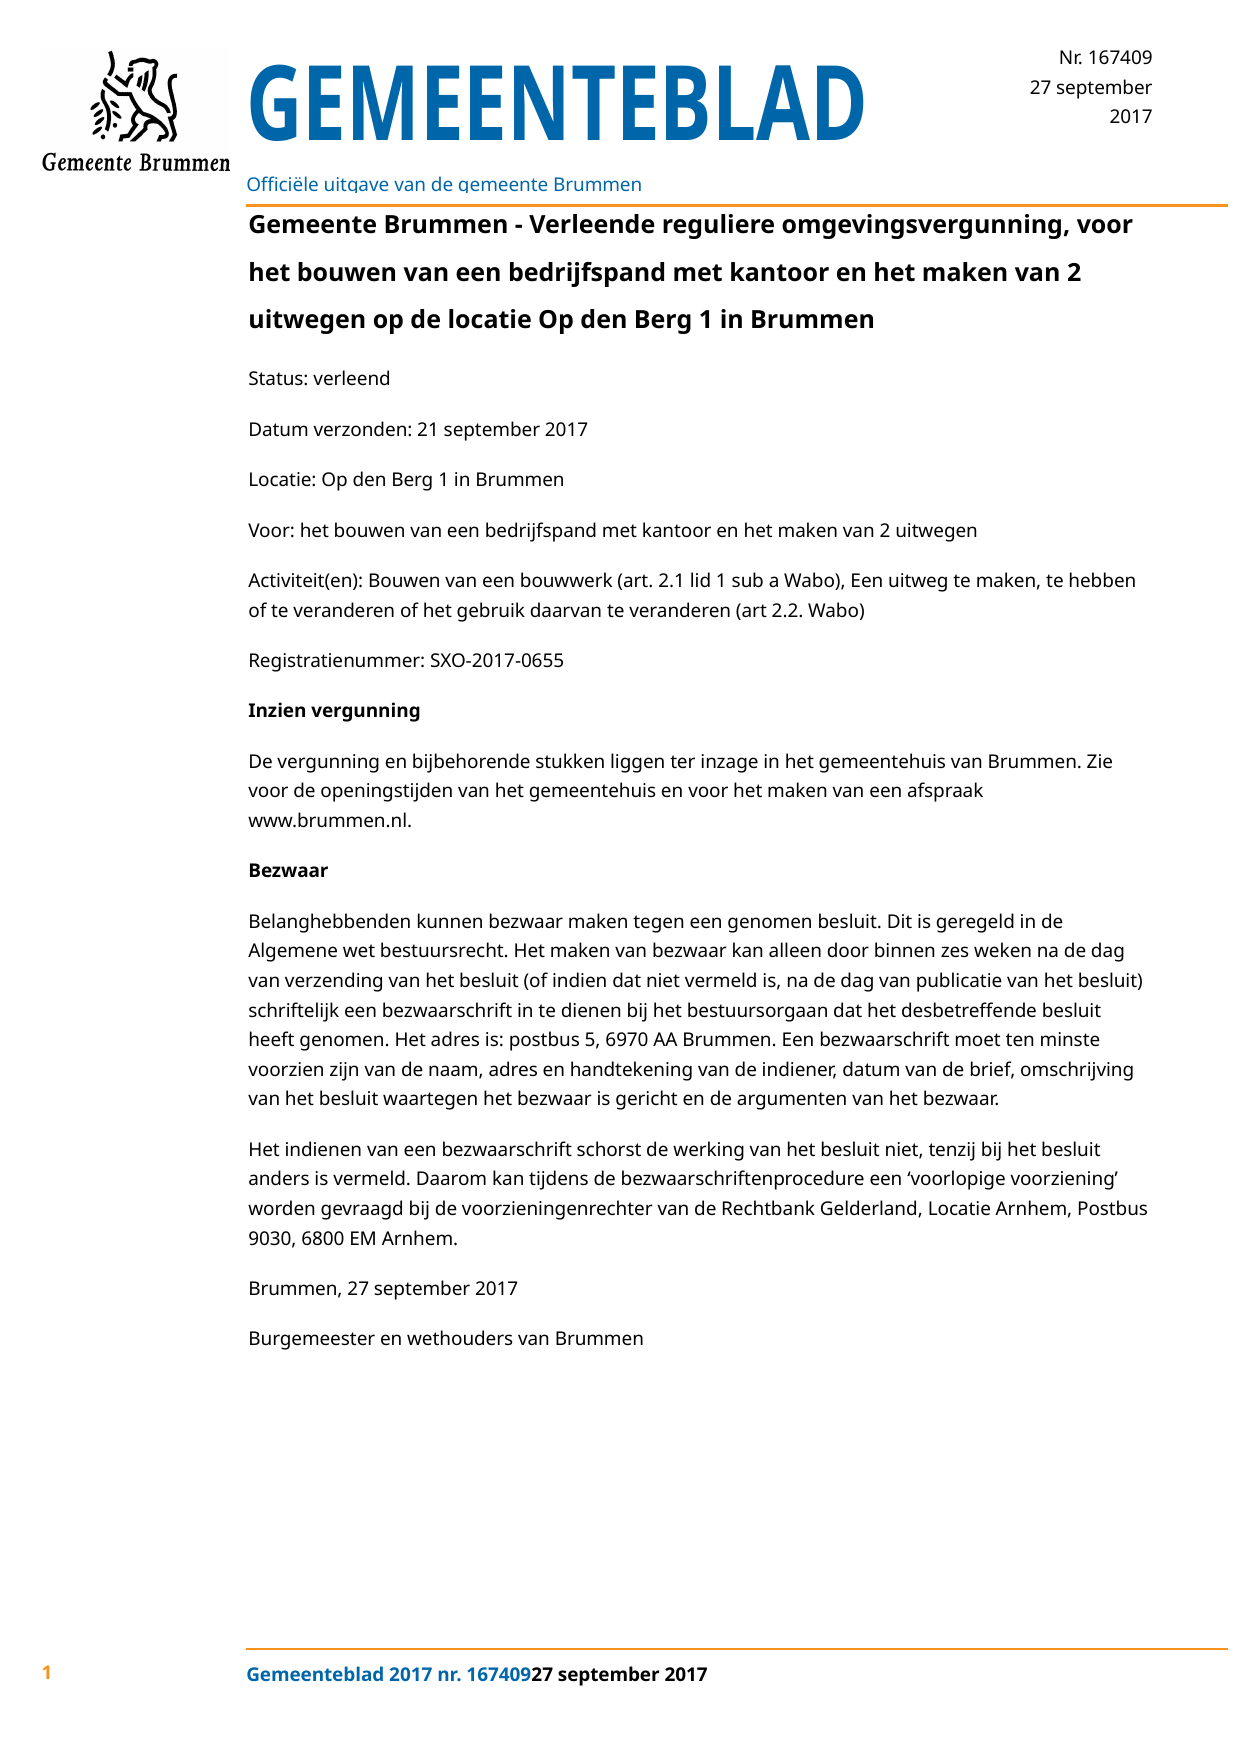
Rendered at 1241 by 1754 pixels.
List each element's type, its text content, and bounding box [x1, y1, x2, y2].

text Het indienen van een bezwaarschrift schorst de werking van het besluit niet, tenzij bij het besluit anders is vermeld. Daarom kan tijdens de bezwaarschriftenprocedure een ‘voorlopige voorziening’ worden gevraagd bij de voorzieningenrechter van de Rechtbank Gelderland, Locatie Arnhem, Postbus 9030, 6800 EM Arnhem. [248, 1136, 1152, 1250]
text Gemeente Brummen - Verleende reguliere omgevingsvergunning, voor het bouwen van een bedrijfspand met kantoor en het maken van 2 uitwegen op de locatie Op den Berg 1 in Brummen [248, 207, 1152, 336]
text Locatie: Op den Berg 1 in Brummen [248, 466, 1152, 492]
text Belanghebbenden kunnen bezwaar maken tegen een genomen besluit. Dit is geregeld in de Algemene wet bestuursrecht. Het maken van bezwaar kan alleen door binnen zes weken na de dag van verzending van het besluit (of indien dat niet vermeld is, na de dag van publicatie van het besluit) schriftelijk een bezwaarschrift in te dienen bij het bestuursorgaan dat het desbetreffende besluit heeft genomen. Het adres is: postbus 5, 6970 AA Brummen. Een bezwaarschrift moet ten minste voorzien zijn van de naam, adres en handtekening van de indiener, datum van de brief, omschrijving van het besluit waartegen het bezwaar is gericht en de argumenten van het bezwaar. [248, 908, 1152, 1111]
text Inzien vergunning [248, 698, 1152, 723]
text Brummen, 27 september 2017 [248, 1275, 1152, 1301]
text Activiteit(en): Bouwen van een bouwwerk (art. 2.1 lid 1 sub a Wabo), Een uitweg te maken, te hebben of te veranderen of het gebruik daarvan te veranderen (art 2.2. Wabo) [248, 567, 1152, 622]
text Bezwaar [248, 858, 1152, 883]
text Datum verzonden: 21 september 2017 [248, 416, 1152, 442]
text Status: verleend [248, 366, 1152, 391]
text Registratienummer: SXO-2017-0655 [248, 647, 1152, 673]
text Voor: het bouwen van een bedrijfspand met kantoor en het maken van 2 uitwegen [248, 517, 1152, 542]
text De vergunning en bijbehorende stukken liggen ter inzage in het gemeentehuis van Brummen. Zie voor de openingstijden van het gemeentehuis en voor het maken van een afspraak www.brummen.nl. [248, 748, 1152, 833]
text Burgemeester en wethouders van Brummen [248, 1326, 1152, 1351]
picture [41, 47, 231, 172]
